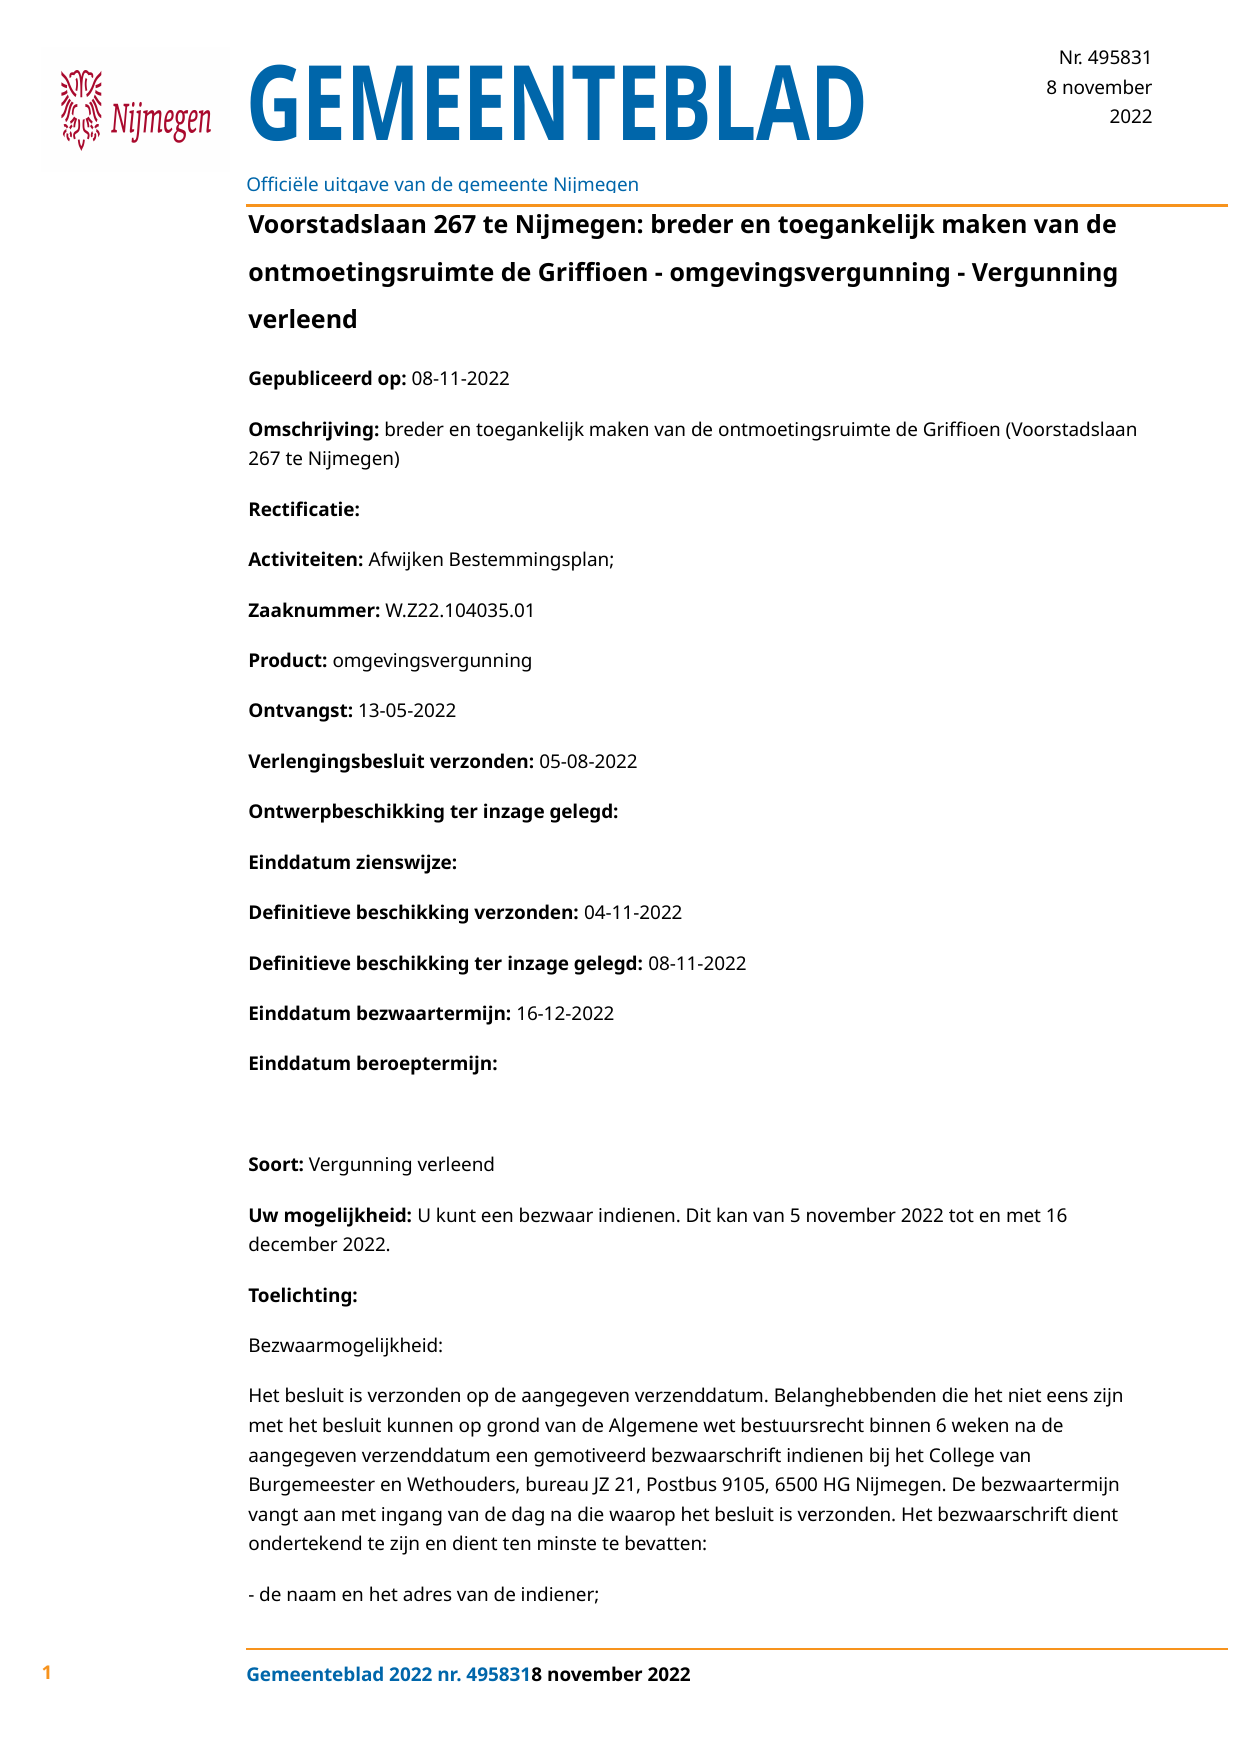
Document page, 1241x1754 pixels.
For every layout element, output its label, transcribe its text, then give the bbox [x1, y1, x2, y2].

text Gepubliceerd op: 08-11-2022 [248, 366, 1152, 391]
text Het besluit is verzonden op de aangegeven verzenddatum. Belanghebbenden die het niet eens zijn met het besluit kunnen op grond van de Algemene wet bestuursrecht binnen 6 weken na de aangegeven verzenddatum een gemotiveerd bezwaarschrift indienen bij het College van Burgemeester en Wethouders, bureau JZ 21, Postbus 9105, 6500 HG Nijmegen. De bezwaartermijn vangt aan met ingang van de dag na die waarop het besluit is verzonden. Het bezwaarschrift dient ondertekend te zijn en dient ten minste te bevatten: [248, 1383, 1152, 1556]
text Product: omgevingsvergunning [248, 647, 1152, 673]
text Zaaknummer: W.Z22.104035.01 [248, 597, 1152, 622]
text Einddatum zienswijze: [248, 849, 1152, 874]
text Einddatum beroeptermijn: [248, 1051, 1152, 1076]
text Definitieve beschikking ter inzage gelegd: 08-11-2022 [248, 950, 1152, 975]
text Uw mogelijkheid: U kunt een bezwaar indienen. Dit kan van 5 november 2022 tot en met 16 december 2022. [248, 1202, 1152, 1257]
text Activiteiten: Afwijken Bestemmingsplan; [248, 546, 1152, 572]
text Definitieve beschikking verzonden: 04-11-2022 [248, 899, 1152, 925]
text Einddatum bezwaartermijn: 16-12-2022 [248, 1000, 1152, 1026]
text Bezwaarmogelijkheid: [248, 1332, 1152, 1358]
text Soort: Vergunning verleend [248, 1151, 1152, 1177]
text Omschrijving: breder en toegankelijk maken van de ontmoetingsruimte de Griffioen (Voorstadslaan 267 te Nijmegen) [248, 416, 1152, 471]
text Toelichting: [248, 1282, 1152, 1307]
text Ontvangst: 13-05-2022 [248, 698, 1152, 723]
text Rectificatie: [248, 496, 1152, 522]
text Ontwerpbeschikking ter inzage gelegd: [248, 798, 1152, 824]
text Verlengingsbesluit verzonden: 05-08-2022 [248, 748, 1152, 774]
text - de naam en het adres van de indiener; [248, 1581, 1152, 1607]
picture [41, 47, 231, 172]
text Voorstadslaan 267 te Nijmegen: breder en toegankelijk maken van de ontmoetingsruimte de Griffioen - omgevingsvergunning - Vergunning verleend [248, 207, 1152, 336]
